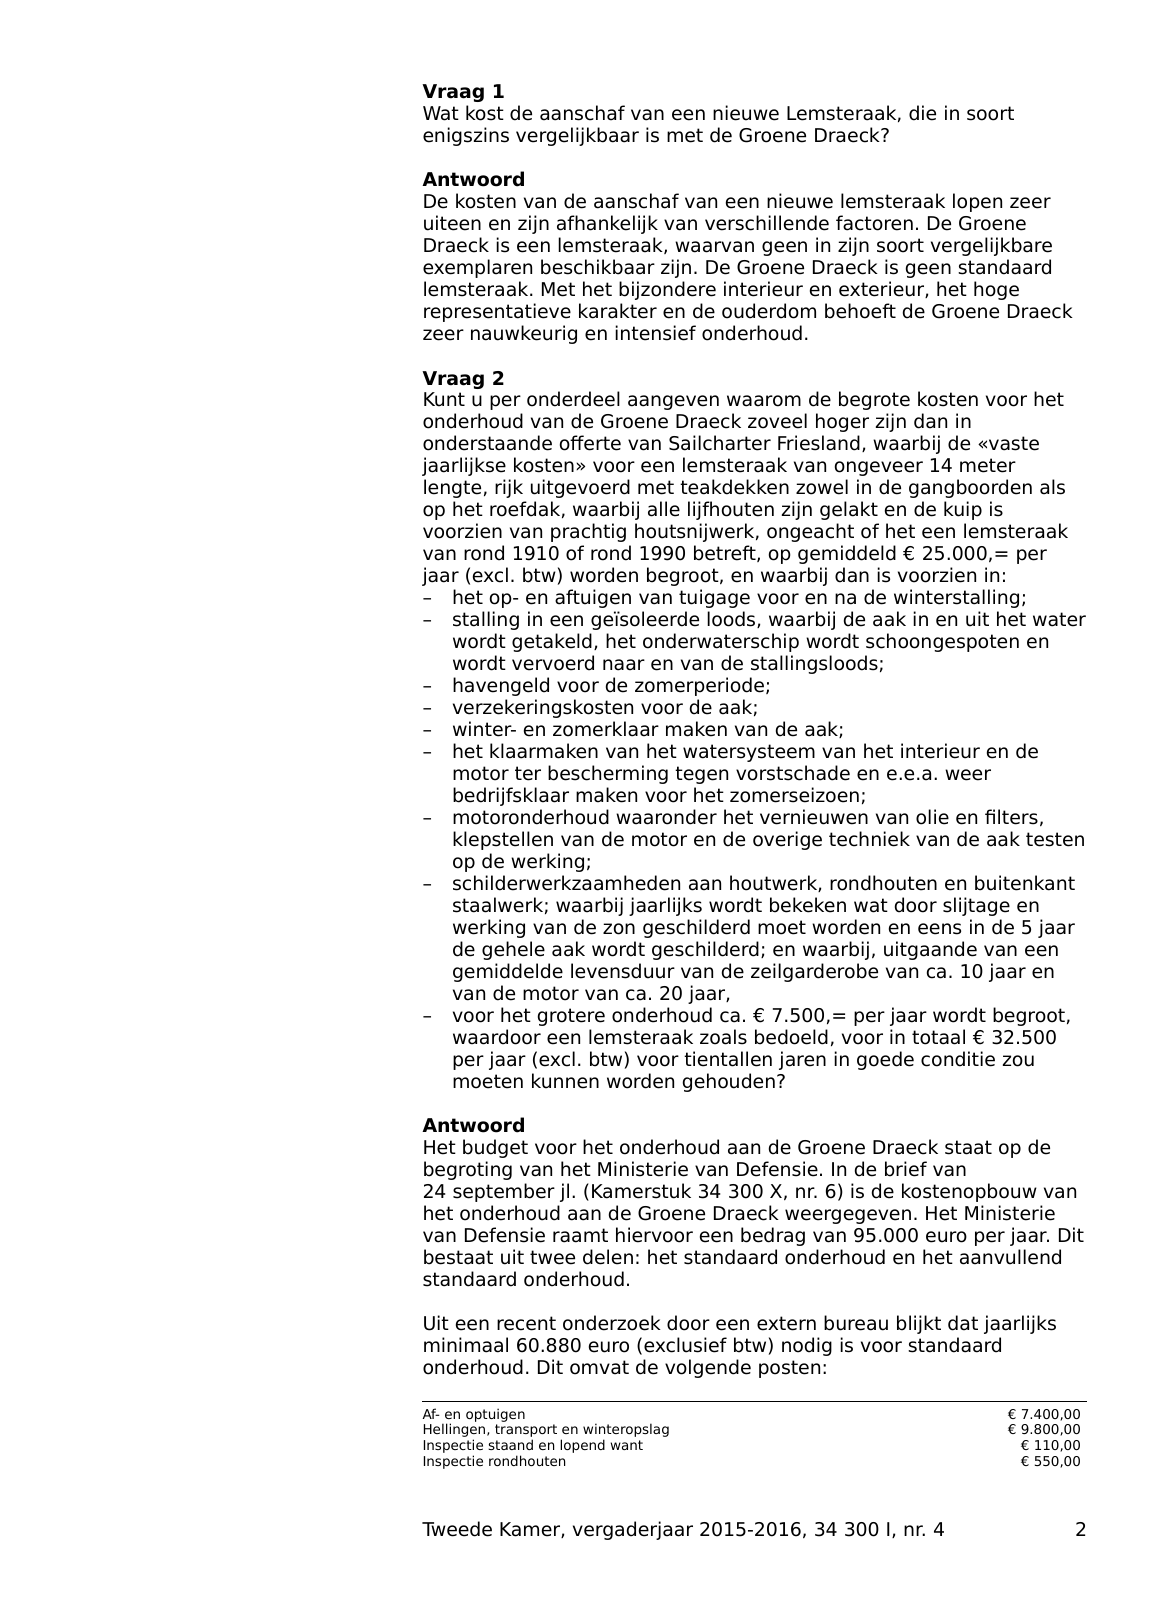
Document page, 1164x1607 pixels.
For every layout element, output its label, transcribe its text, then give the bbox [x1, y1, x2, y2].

text – winter- en zomerklaar maken van de aak; [422, 719, 1087, 741]
text Vraag 1 [422, 81, 1087, 103]
text De kosten van de aanschaf van een nieuwe lemsteraak lopen zeer uiteen en zijn afhankelijk van verschillende factoren. De Groene Draeck is een lemsteraak, waarvan geen in zijn soort vergelijkbare exemplaren beschikbaar zijn. De Groene Draeck is geen standaard lemsteraak. Met het bijzondere interieur en exterieur, het hoge representatieve karakter en de ouderdom behoeft de Groene Draeck zeer nauwkeurig en intensief onderhoud. [422, 191, 1087, 345]
table_header Af- en optuigen [422, 1402, 954, 1422]
text – verzekeringskosten voor de aak; [422, 697, 1087, 719]
table_cell € 9.800,00 [954, 1422, 1087, 1438]
text Kunt u per onderdeel aangeven waarom de begrote kosten voor het onderhoud van de Groene Draeck zoveel hoger zijn dan in onderstaande offerte van Sailcharter Friesland, waarbij de «vaste jaarlijkse kosten» voor een lemsteraak van ongeveer 14 meter lengte, rijk uitgevoerd met teakdekken zowel in de gangboorden als op het roefdak, waarbij alle lijfhouten zijn gelakt en de kuip is voorzien van prachtig houtsnijwerk, ongeacht of het een lemsteraak van rond 1910 of rond 1990 betreft, op gemiddeld € 25.000,= per jaar (excl. btw) worden begroot, en waarbij dan is voorzien in: [422, 389, 1087, 587]
text – het op- en aftuigen van tuigage voor en na de winterstalling; [422, 587, 1087, 609]
text Antwoord [422, 169, 1087, 191]
text Vraag 2 [422, 367, 1087, 389]
table_cell Inspectie staand en lopend want [422, 1438, 954, 1454]
text – voor het grotere onderhoud ca. € 7.500,= per jaar wordt begroot, waardoor een lemsteraak zoals bedoeld, voor in totaal € 32.500 per jaar (excl. btw) voor tientallen jaren in goede conditie zou moeten kunnen worden gehouden? [422, 1005, 1087, 1093]
text – stalling in een geïsoleerde loods, waarbij de aak in en uit het water wordt getakeld, het onderwaterschip wordt schoongespoten en wordt vervoerd naar en van de stallingsloods; [422, 609, 1087, 675]
text – het klaarmaken van het watersysteem van het interieur en de motor ter bescherming tegen vorstschade en e.e.a. weer bedrijfsklaar maken voor het zomerseizoen; [422, 741, 1087, 807]
text – schilderwerkzaamheden aan houtwerk, rondhouten en buitenkant staalwerk; waarbij jaarlijks wordt bekeken wat door slijtage en werking van de zon geschilderd moet worden en eens in de 5 jaar de gehele aak wordt geschilderd; en waarbij, uitgaande van een gemiddelde levensduur van de zeilgarderobe van ca. 10 jaar en van de motor van ca. 20 jaar, [422, 873, 1087, 1005]
text – havengeld voor de zomerperiode; [422, 675, 1087, 697]
table_header € 7.400,00 [954, 1402, 1087, 1422]
table_cell Inspectie rondhouten [422, 1454, 954, 1469]
text Uit een recent onderzoek door een extern bureau blijkt dat jaarlijks minimaal 60.880 euro (exclusief btw) nodig is voor standaard onderhoud. Dit omvat de volgende posten: [422, 1313, 1087, 1379]
text Wat kost de aanschaf van een nieuwe Lemsteraak, die in soort enigszins vergelijkbaar is met de Groene Draeck? [422, 103, 1087, 147]
table_cell € 550,00 [954, 1454, 1087, 1469]
table_cell Hellingen, transport en winteropslag [422, 1422, 954, 1438]
text Antwoord [422, 1115, 1087, 1137]
table_cell € 110,00 [954, 1438, 1087, 1454]
text Het budget voor het onderhoud aan de Groene Draeck staat op de begroting van het Ministerie van Defensie. In de brief van 24 september jl. (Kamerstuk 34 300 X, nr. 6) is de kostenopbouw van het onderhoud aan de Groene Draeck weergegeven. Het Ministerie van Defensie raamt hiervoor een bedrag van 95.000 euro per jaar. Dit bestaat uit twee delen: het standaard onderhoud en het aanvullend standaard onderhoud. [422, 1137, 1087, 1291]
text – motoronderhoud waaronder het vernieuwen van olie en filters, klepstellen van de motor en de overige techniek van de aak testen op de werking; [422, 807, 1087, 873]
